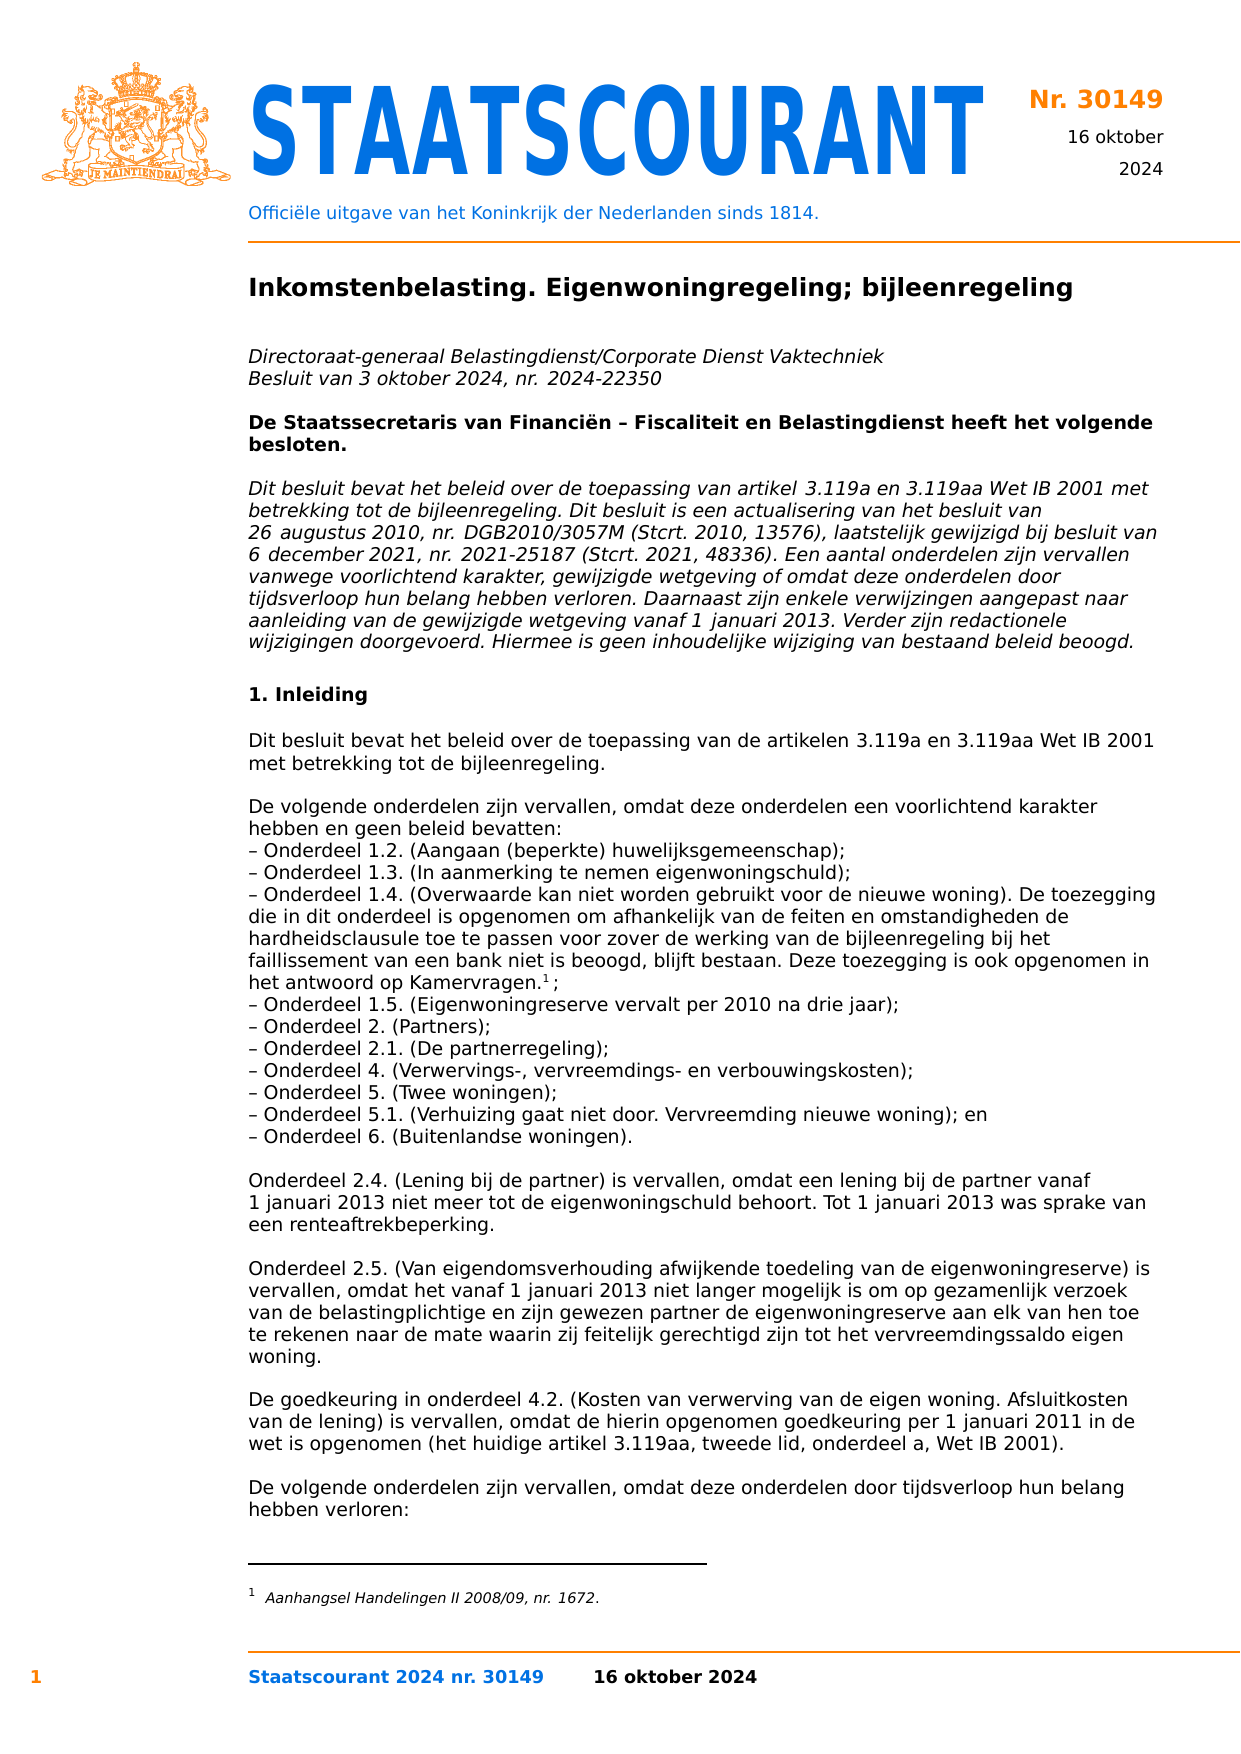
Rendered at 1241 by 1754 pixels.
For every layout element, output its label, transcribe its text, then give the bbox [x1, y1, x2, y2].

text De volgende onderdelen zijn vervallen, omdat deze onderdelen door tijdsverloop hun belang hebben verloren: [248, 1477, 1163, 1521]
table_header Nr. 30149 [998, 62, 1240, 121]
text De volgende onderdelen zijn vervallen, omdat deze onderdelen een voorlichtend karakter hebben en geen beleid bevatten: [248, 796, 1163, 840]
text – Onderdeel 5. (Twee woningen); [248, 1082, 1163, 1104]
table_cell 16 oktober [998, 121, 1240, 153]
text – Onderdeel 2. (Partners); [248, 1016, 1163, 1038]
table_header [25, 62, 248, 241]
text Dit besluit bevat het beleid over de toepassing van artikel 3.119a en 3.119aa Wet IB 2001 met betrekking tot de bijleenregeling. Dit besluit is een actualisering van het besluit van 26 augustus 2010, nr. DGB2010/3057M (Stcrt. 2010, 13576), laatstelijk gewijzigd bij besluit van 6 december 2021, nr. 2021-25187 (Stcrt. 2021, 48336). Een aantal onderdelen zijn vervallen vanwege voorlichtend karakter, gewijzigde wetgeving of omdat deze onderdelen door tijdsverloop hun belang hebben verloren. Daarnaast zijn enkele verwijzingen aangepast naar aanleiding van de gewijzigde wetgeving vanaf 1 januari 2013. Verder zijn redactionele wijzigingen doorgevoerd. Hiermee is geen inhoudelijke wijziging van bestaand beleid beoogd. [248, 478, 1163, 653]
table_cell Officiële uitgave van het Koninkrijk der Nederlanden sinds 1814. [248, 203, 1240, 241]
text Onderdeel 2.5. (Van eigendomsverhouding afwijkende toedeling van de eigenwoningreserve) is vervallen, omdat het vanaf 1 januari 2013 niet langer mogelijk is om op gezamenlijk verzoek van de belastingplichtige en zijn gewezen partner de eigenwoningreserve aan elk van hen toe te rekenen naar de mate waarin zij feitelijk gerechtigd zijn tot het vervreemdingssaldo eigen woning. [248, 1258, 1163, 1367]
text – Onderdeel 1.2. (Aangaan (beperkte) huwelijksgemeenschap); [248, 840, 1163, 862]
text – Onderdeel 1.3. (In aanmerking te nemen eigenwoningschuld); [248, 862, 1163, 884]
table_cell 2024 [998, 153, 1240, 203]
text De Staatssecretaris van Financiën – Fiscaliteit en Belastingdienst heeft het volgende besloten. [248, 412, 1163, 456]
text – Onderdeel 5.1. (Verhuizing gaat niet door. Vervreemding nieuwe woning); en [248, 1104, 1163, 1126]
text – Onderdeel 1.5. (Eigenwoningreserve vervalt per 2010 na drie jaar); [248, 994, 1163, 1016]
text Dit besluit bevat het beleid over de toepassing van de artikelen 3.119a en 3.119aa Wet IB 2001 met betrekking tot de bijleenregeling. [248, 730, 1163, 774]
text Aanhangsel Handelingen II 2008/09, nr. 1672. [248, 1586, 1163, 1608]
subtitle Inkomstenbelasting. Eigenwoningregeling; bijleenregeling [248, 273, 1163, 302]
text Directoraat-generaal Belastingdienst/Corporate Dienst Vaktechniek [248, 346, 1163, 368]
text Besluit van 3 oktober 2024, nr. 2024-22350 [248, 368, 1163, 390]
picture [41, 62, 231, 186]
text – Onderdeel 4. (Verwervings-, vervreemdings- en verbouwingskosten); [248, 1060, 1163, 1082]
table_header STAATSCOURANT [248, 62, 998, 203]
text Onderdeel 2.4. (Lening bij de partner) is vervallen, omdat een lening bij de partner vanaf 1 januari 2013 niet meer tot de eigenwoningschuld behoort. Tot 1 januari 2013 was sprake van een renteaftrekbeperking. [248, 1170, 1163, 1236]
text – Onderdeel 1.4. (Overwaarde kan niet worden gebruikt voor de nieuwe woning). De toezegging die in dit onderdeel is opgenomen om afhankelijk van de feiten en omstandigheden de hardheidsclausule toe te passen voor zover de werking van de bijleenregeling bij het faillissement van een bank niet is beoogd, blijft bestaan. Deze toezegging is ook opgenomen in het antwoord op Kamervragen.; [248, 884, 1163, 994]
text De goedkeuring in onderdeel 4.2. (Kosten van verwerving van de eigen woning. Afsluitkosten van de lening) is vervallen, omdat de hierin opgenomen goedkeuring per 1 januari 2011 in de wet is opgenomen (het huidige artikel 3.119aa, tweede lid, onderdeel a, Wet IB 2001). [248, 1389, 1163, 1455]
text – Onderdeel 2.1. (De partnerregeling); [248, 1038, 1163, 1060]
subtitle 1. Inleiding [248, 683, 1163, 705]
text – Onderdeel 6. (Buitenlandse woningen). [248, 1126, 1163, 1148]
